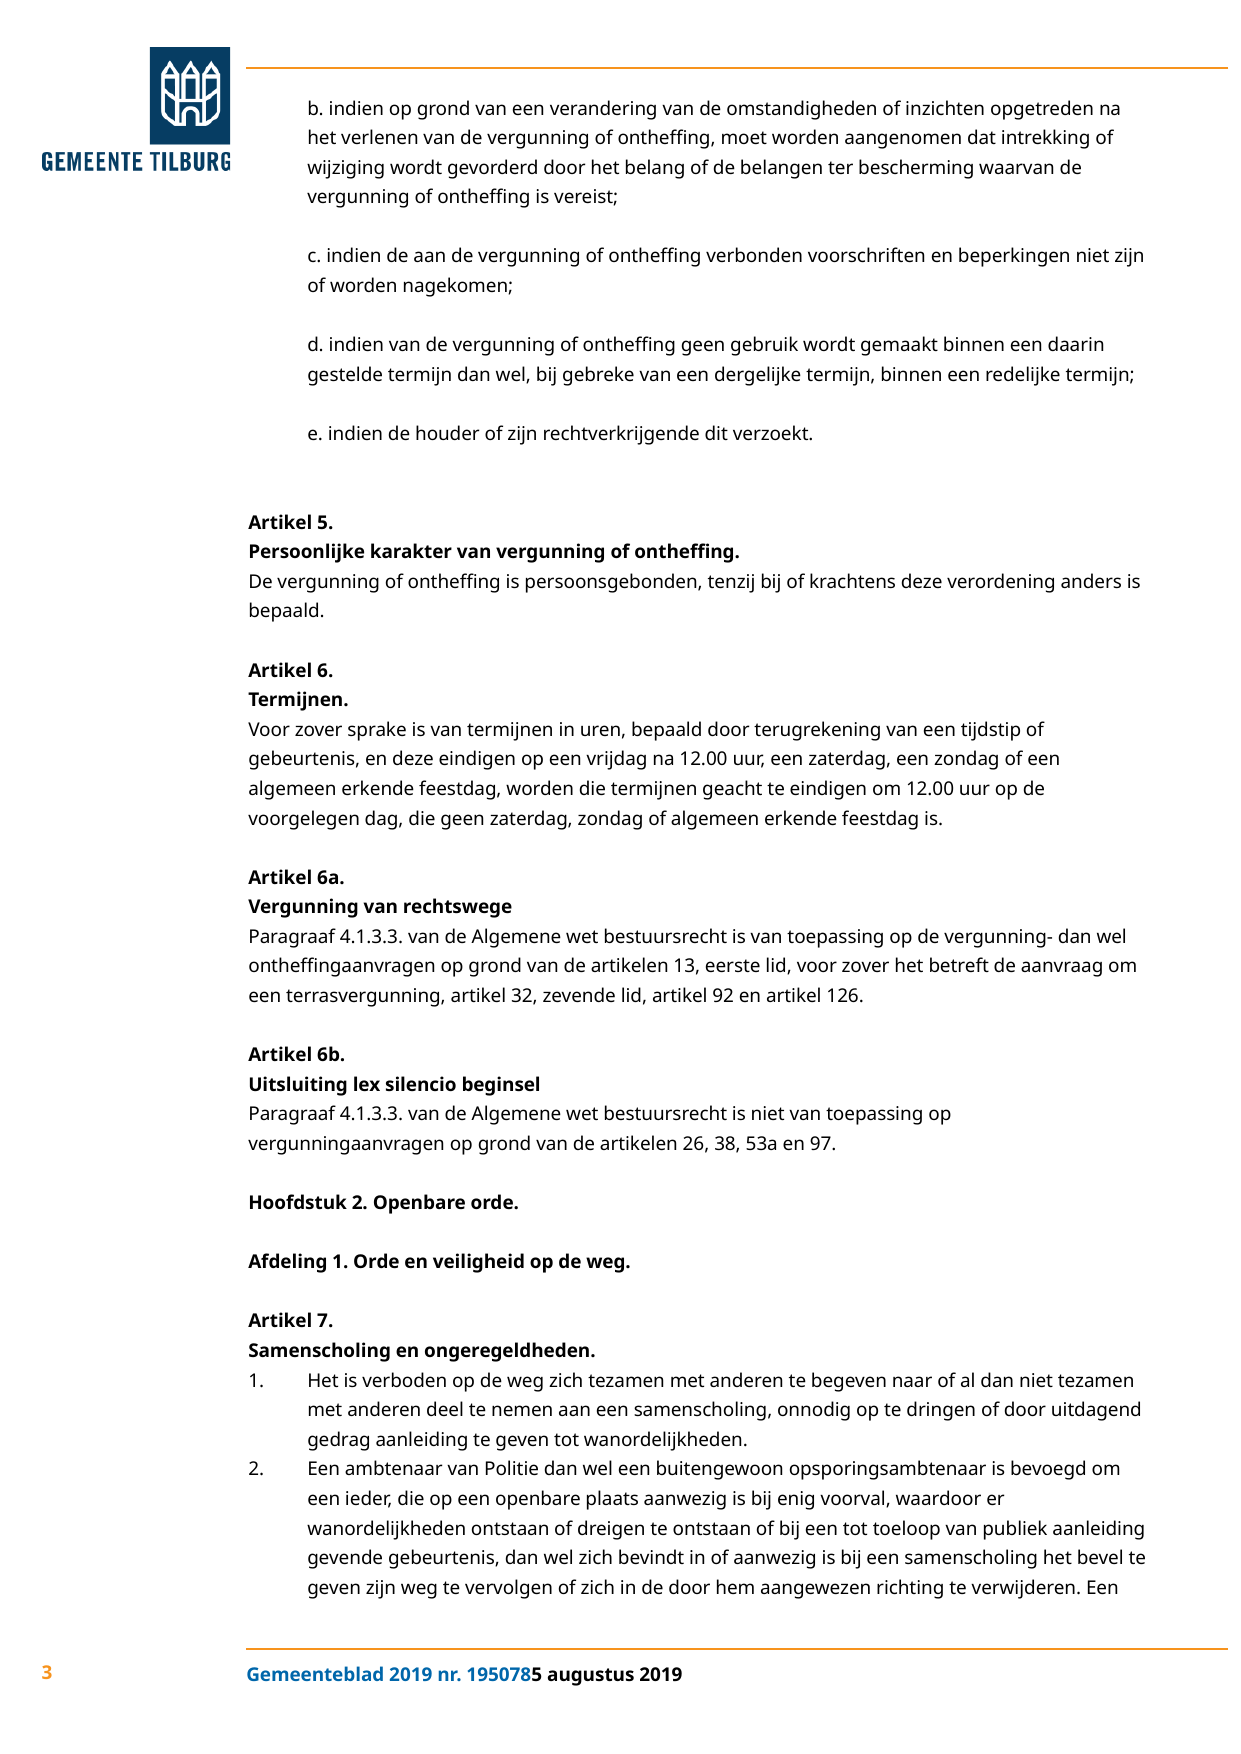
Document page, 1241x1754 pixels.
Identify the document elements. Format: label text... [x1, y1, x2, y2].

text Voor zover sprake is van termijnen in uren, bepaald door terugrekening van een tijdstip of gebeurtenis, en deze eindigen op een vrijdag na 12.00 uur, een zaterdag, een zondag of een algemeen erkende feestdag, worden die termijnen geacht te eindigen om 12.00 uur op de voorgelegen dag, die geen zaterdag, zondag of algemeen erkende feestdag is. [248, 716, 1152, 831]
list Een ambtenaar van Politie dan wel een buitengewoon opsporingsambtenaar is bevoegd om een ieder, die op een openbare plaats aanwezig is bij enig voorval, waardoor er wanordelijkheden ontstaan of dreigen te ontstaan of bij een tot toeloop van publiek aanleiding gevende gebeurtenis, dan wel zich bevindt in of aanwezig is bij een samenscholing het bevel te geven zijn weg te vervolgen of zich in de door hem aangewezen richting te verwijderen. Een [248, 1456, 1152, 1600]
text Artikel 6b. [248, 1041, 1152, 1067]
text Artikel 6a. [248, 864, 1152, 890]
list e. indien de houder of zijn rechtverkrijgende dit verzoekt. [248, 420, 1152, 446]
text Artikel 5. [248, 509, 1152, 535]
text Artikel 6. [248, 657, 1152, 683]
text Paragraaf 4.1.3.3. van de Algemene wet bestuursrecht is niet van toepassing op vergunningaanvragen op grond van de artikelen 26, 38, 53a en 97. [248, 1101, 1152, 1156]
text Vergunning van rechtswege [248, 893, 1152, 919]
picture [41, 47, 231, 172]
text Persoonlijke karakter van vergunning of ontheffing. [248, 538, 1152, 564]
text Uitsluiting lex silencio beginsel [248, 1071, 1152, 1097]
text Termijnen. [248, 686, 1152, 712]
list Het is verboden op de weg zich tezamen met anderen te begeven naar of al dan niet tezamen met anderen deel te nemen aan een samenscholing, onnodig op te dringen of door uitdagend gedrag aanleiding te geven tot wanordelijkheden. [248, 1367, 1152, 1452]
text Artikel 7. [248, 1308, 1152, 1333]
list b. indien op grond van een verandering van de omstandigheden of inzichten opgetreden na het verlenen van de vergunning of ontheffing, moet worden aangenomen dat intrekking of wijziging wordt gevorderd door het belang of de belangen ter bescherming waarvan de vergunning of ontheffing is vereist; [248, 95, 1152, 209]
text De vergunning of ontheffing is persoonsgebonden, tenzij bij of krachtens deze verordening anders is bepaald. [248, 568, 1152, 623]
text Hoofdstuk 2. Openbare orde. [248, 1189, 1152, 1215]
list c. indien de aan de vergunning of ontheffing verbonden voorschriften en beperkingen niet zijn of worden nagekomen; [248, 243, 1152, 298]
text Afdeling 1. Orde en veiligheid op de weg. [248, 1248, 1152, 1274]
text Paragraaf 4.1.3.3. van de Algemene wet bestuursrecht is van toepassing op de vergunning- dan wel ontheffingaanvragen op grond van de artikelen 13, eerste lid, voor zover het betreft de aanvraag om een terrasvergunning, artikel 32, zevende lid, artikel 92 en artikel 126. [248, 923, 1152, 1008]
text Samenscholing en ongeregeldheden. [248, 1337, 1152, 1363]
list d. indien van de vergunning of ontheffing geen gebruik wordt gemaakt binnen een daarin gestelde termijn dan wel, bij gebreke van een dergelijke termijn, binnen een redelijke termijn; [248, 331, 1152, 387]
